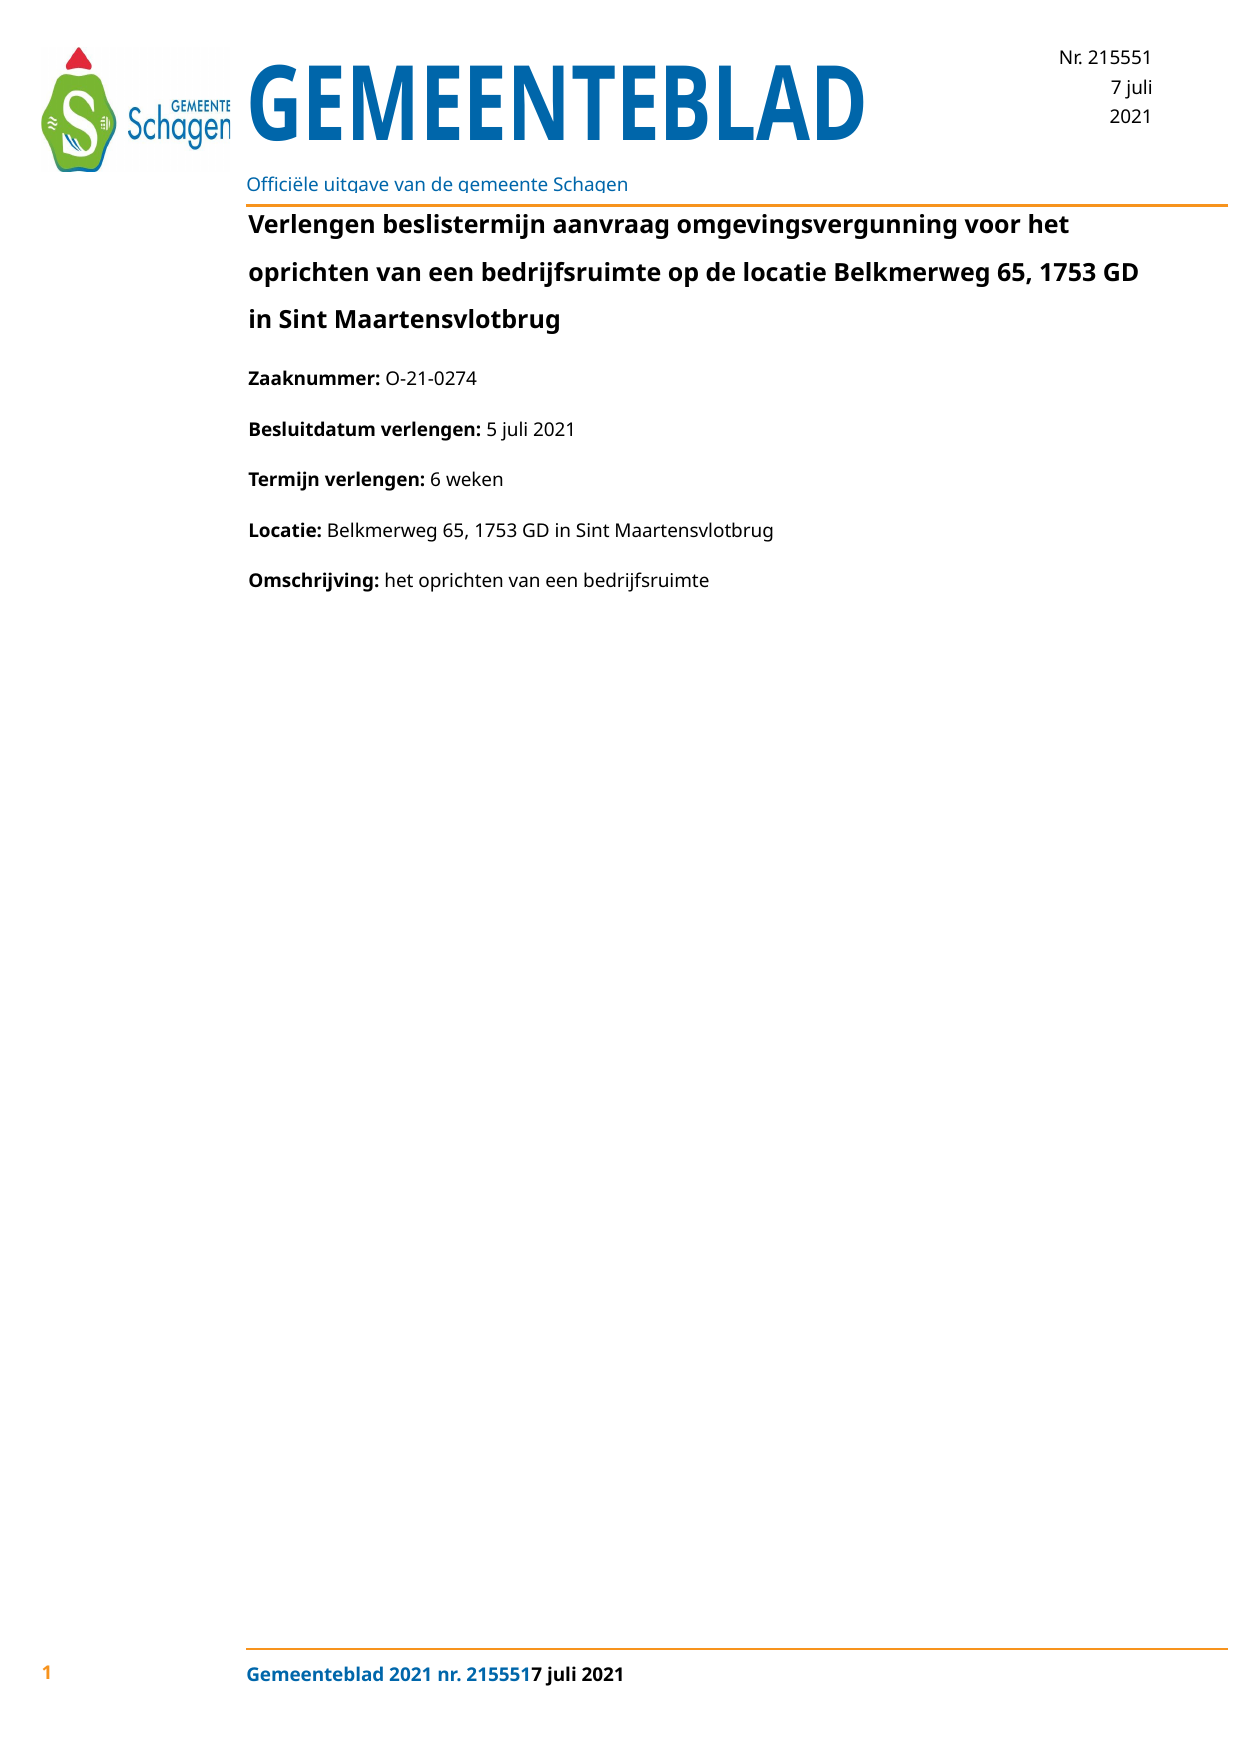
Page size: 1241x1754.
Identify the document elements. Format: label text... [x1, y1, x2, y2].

text Termijn verlengen: 6 weken [248, 466, 1152, 492]
text Omschrijving: het oprichten van een bedrijfsruimte [248, 567, 1152, 593]
text Besluitdatum verlengen: 5 juli 2021 [248, 416, 1152, 442]
text Zaaknummer: O-21-0274 [248, 366, 1152, 391]
picture [41, 47, 231, 172]
text Verlengen beslistermijn aanvraag omgevingsvergunning voor het oprichten van een bedrijfsruimte op de locatie Belkmerweg 65, 1753 GD in Sint Maartensvlotbrug [248, 207, 1152, 336]
text Locatie: Belkmerweg 65, 1753 GD in Sint Maartensvlotbrug [248, 517, 1152, 542]
